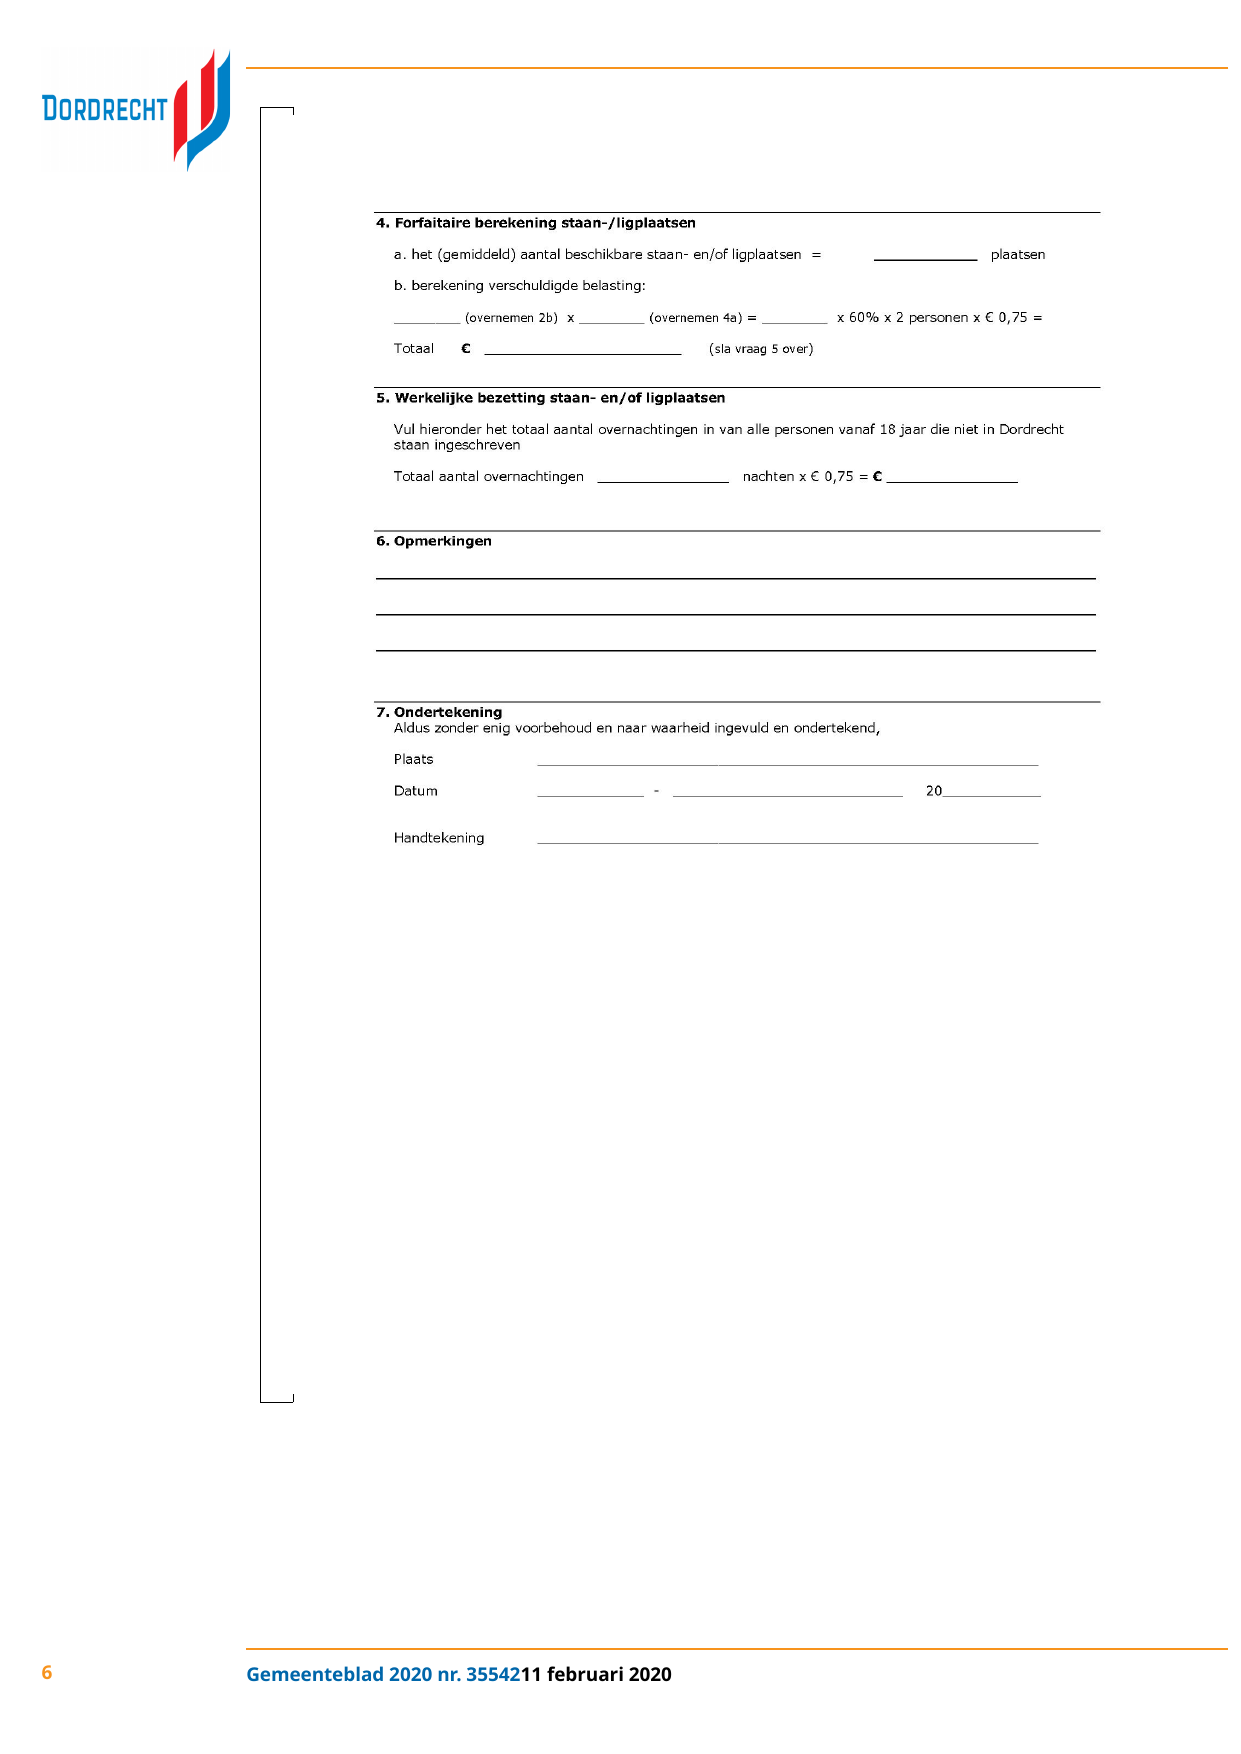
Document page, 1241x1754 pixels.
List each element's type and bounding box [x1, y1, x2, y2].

picture [268, 115, 1173, 1394]
picture [41, 47, 231, 172]
